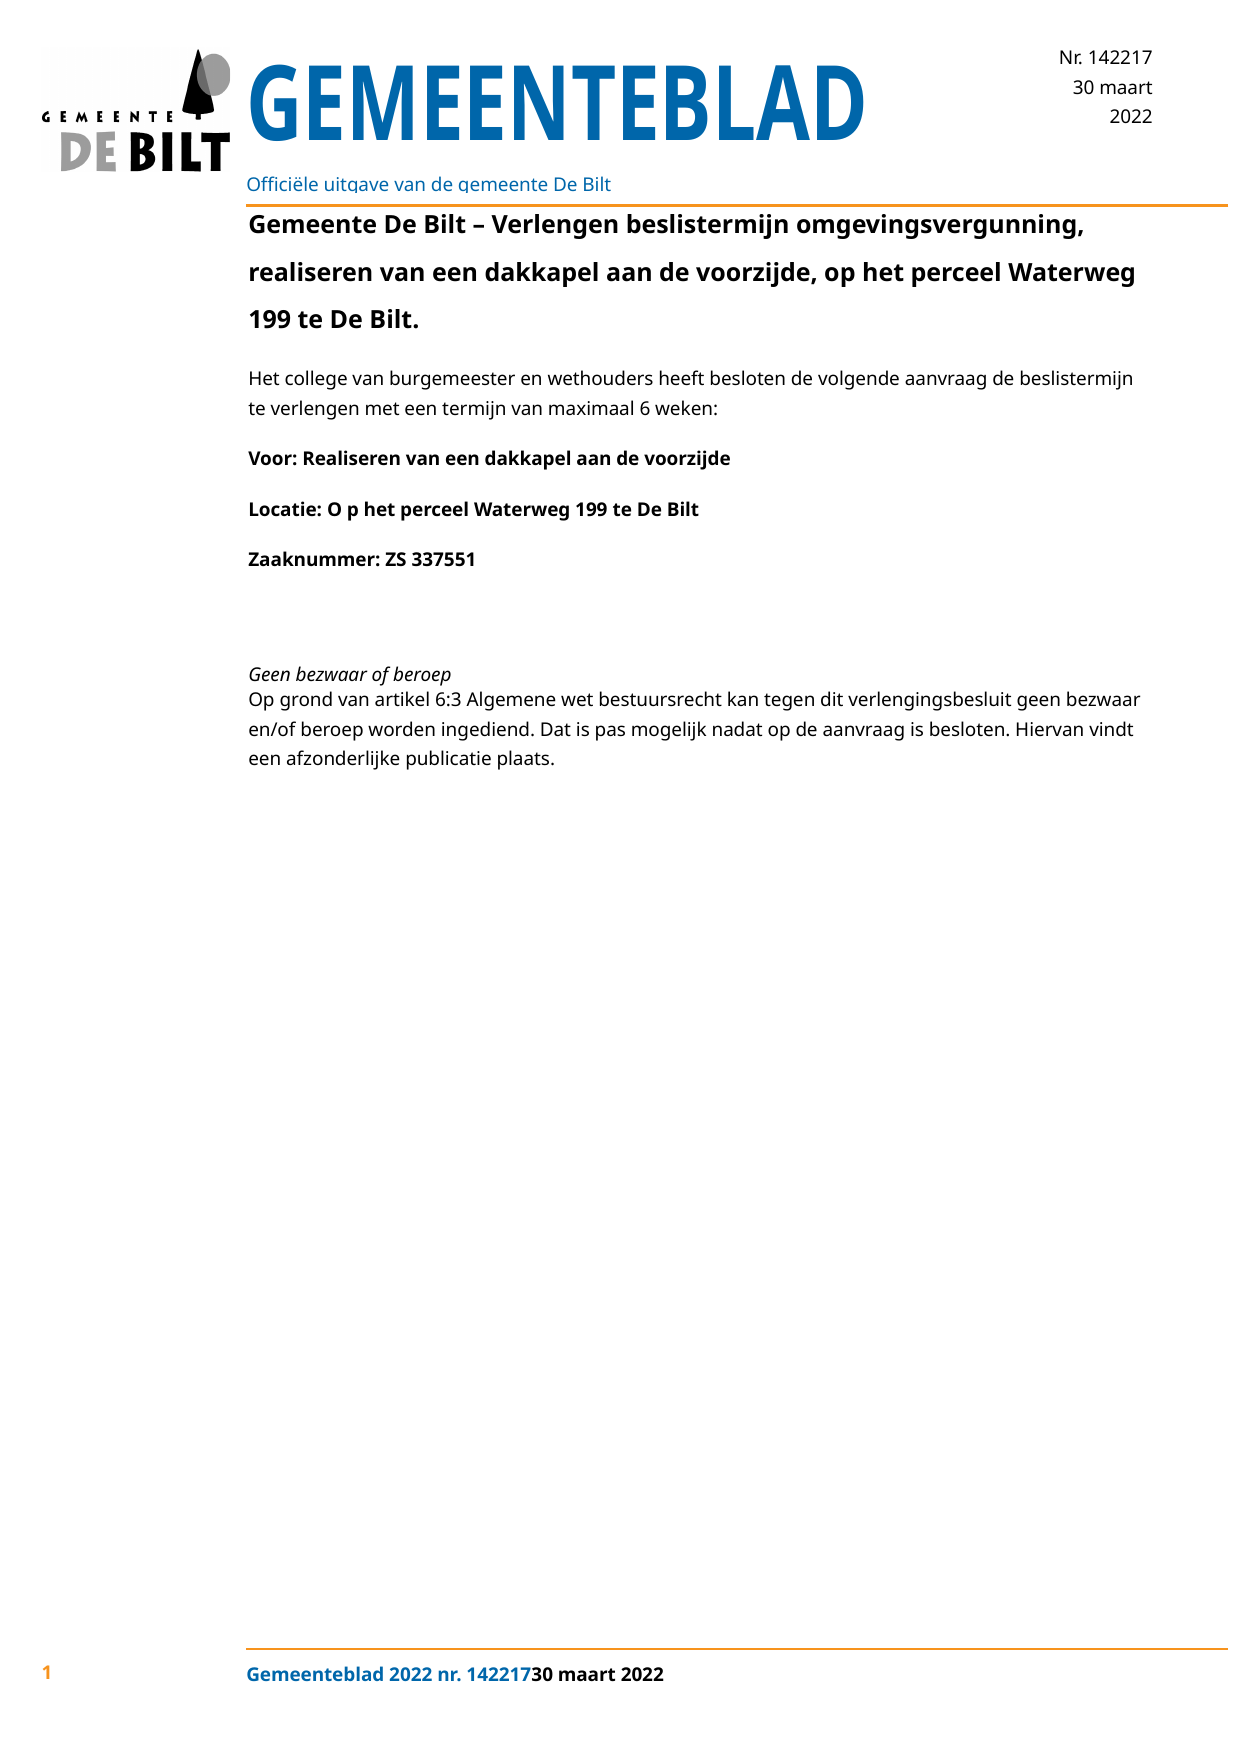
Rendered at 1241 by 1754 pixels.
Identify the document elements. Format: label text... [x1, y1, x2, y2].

text Voor: Realiseren van een dakkapel aan de voorzijde [248, 446, 1152, 471]
text Geen bezwaar of beroep [248, 661, 1152, 686]
text Het college van burgemeester en wethouders heeft besloten de volgende aanvraag de beslistermijn te verlengen met een termijn van maximaal 6 weken: [248, 366, 1152, 421]
text Locatie: O p het perceel Waterweg 199 te De Bilt [248, 496, 1152, 522]
text Zaaknummer: ZS 337551 [248, 546, 1152, 572]
text Gemeente De Bilt – Verlengen beslistermijn omgevingsvergunning, realiseren van een dakkapel aan de voorzijde, op het perceel Waterweg 199 te De Bilt. [248, 207, 1152, 336]
text Op grond van artikel 6:3 Algemene wet bestuursrecht kan tegen dit verlengingsbesluit geen bezwaar en/of beroep worden ingediend. Dat is pas mogelijk nadat op de aanvraag is besloten. Hiervan vindt een afzonderlijke publicatie plaats. [248, 686, 1152, 771]
picture [41, 47, 231, 172]
